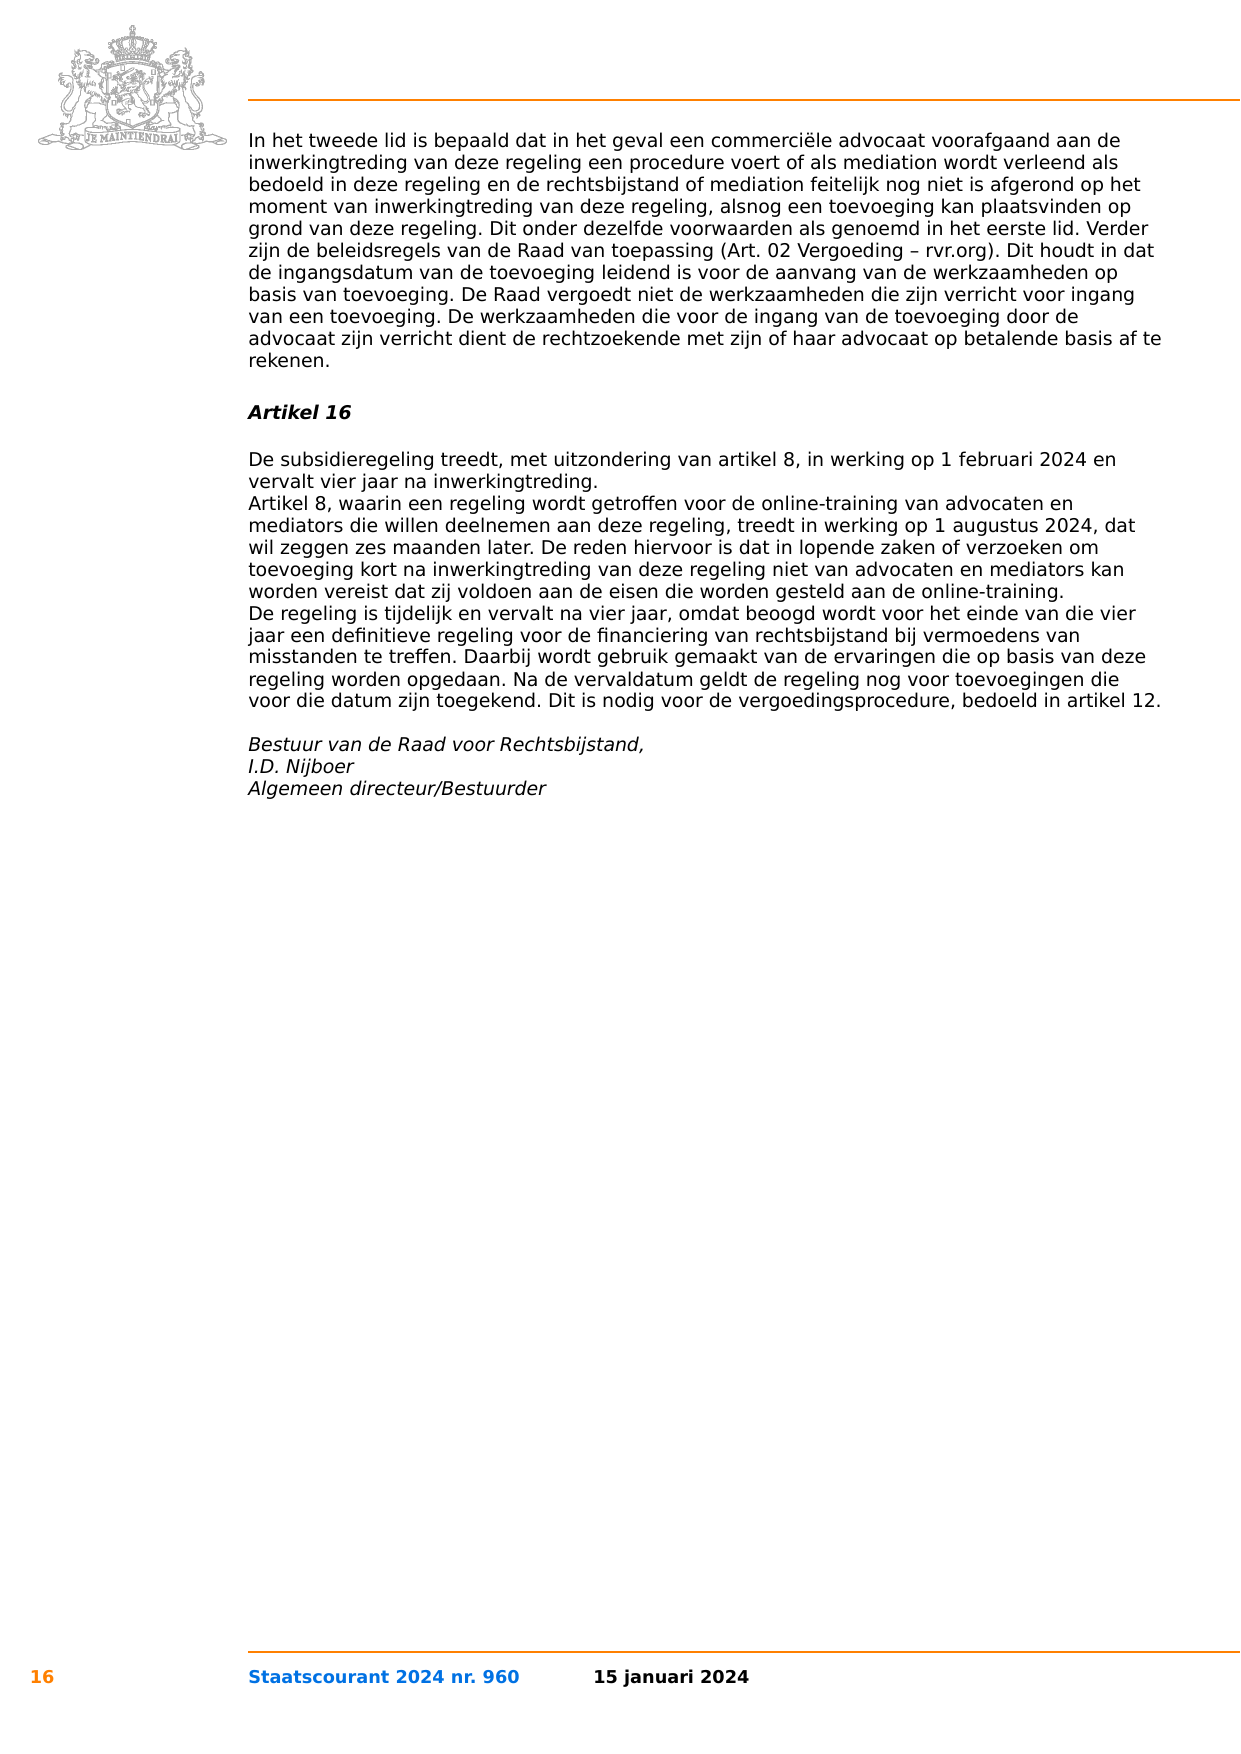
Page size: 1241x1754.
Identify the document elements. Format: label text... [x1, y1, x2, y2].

text In het tweede lid is bepaald dat in het geval een commerciële advocaat voorafgaand aan de inwerkingtreding van deze regeling een procedure voert of als mediation wordt verleend als bedoeld in deze regeling en de rechtsbijstand of mediation feitelijk nog niet is afgerond op het moment van inwerkingtreding van deze regeling, alsnog een toevoeging kan plaatsvinden op grond van deze regeling. Dit onder dezelfde voorwaarden als genoemd in het eerste lid. Verder zijn de beleidsregels van de Raad van toepassing (Art. 02 Vergoeding – rvr.org). Dit houdt in dat de ingangsdatum van de toevoeging leidend is voor de aanvang van de werkzaamheden op basis van toevoeging. De Raad vergoedt niet de werkzaamheden die zijn verricht voor ingang van een toevoeging. De werkzaamheden die voor de ingang van de toevoeging door de advocaat zijn verricht dient de rechtzoekende met zijn of haar advocaat op betalende basis af te rekenen. [248, 130, 1163, 372]
subtitle Artikel 16 [248, 402, 1163, 424]
text Artikel 8, waarin een regeling wordt getroffen voor de online-training van advocaten en mediators die willen deelnemen aan deze regeling, treedt in werking op 1 augustus 2024, dat wil zeggen zes maanden later. De reden hiervoor is dat in lopende zaken of verzoeken om toevoeging kort na inwerkingtreding van deze regeling niet van advocaten en mediators kan worden vereist dat zij voldoen aan de eisen die worden gesteld aan de online-training. [248, 493, 1163, 602]
picture [38, 25, 227, 150]
text De subsidieregeling treedt, met uitzondering van artikel 8, in werking op 1 februari 2024 en vervalt vier jaar na inwerkingtreding. [248, 449, 1163, 493]
text De regeling is tijdelijk en vervalt na vier jaar, omdat beoogd wordt voor het einde van die vier jaar een definitieve regeling voor de financiering van rechtsbijstand bij vermoedens van misstanden te treffen. Daarbij wordt gebruik gemaakt van de ervaringen die op basis van deze regeling worden opgedaan. Na de vervaldatum geldt de regeling nog voor toevoegingen die voor die datum zijn toegekend. Dit is nodig voor de vergoedingsprocedure, bedoeld in artikel 12. [248, 602, 1163, 712]
text Bestuur van de Raad voor Rechtsbijstand, I.D. Nijboer Algemeen directeur/Bestuurder [248, 734, 1163, 800]
